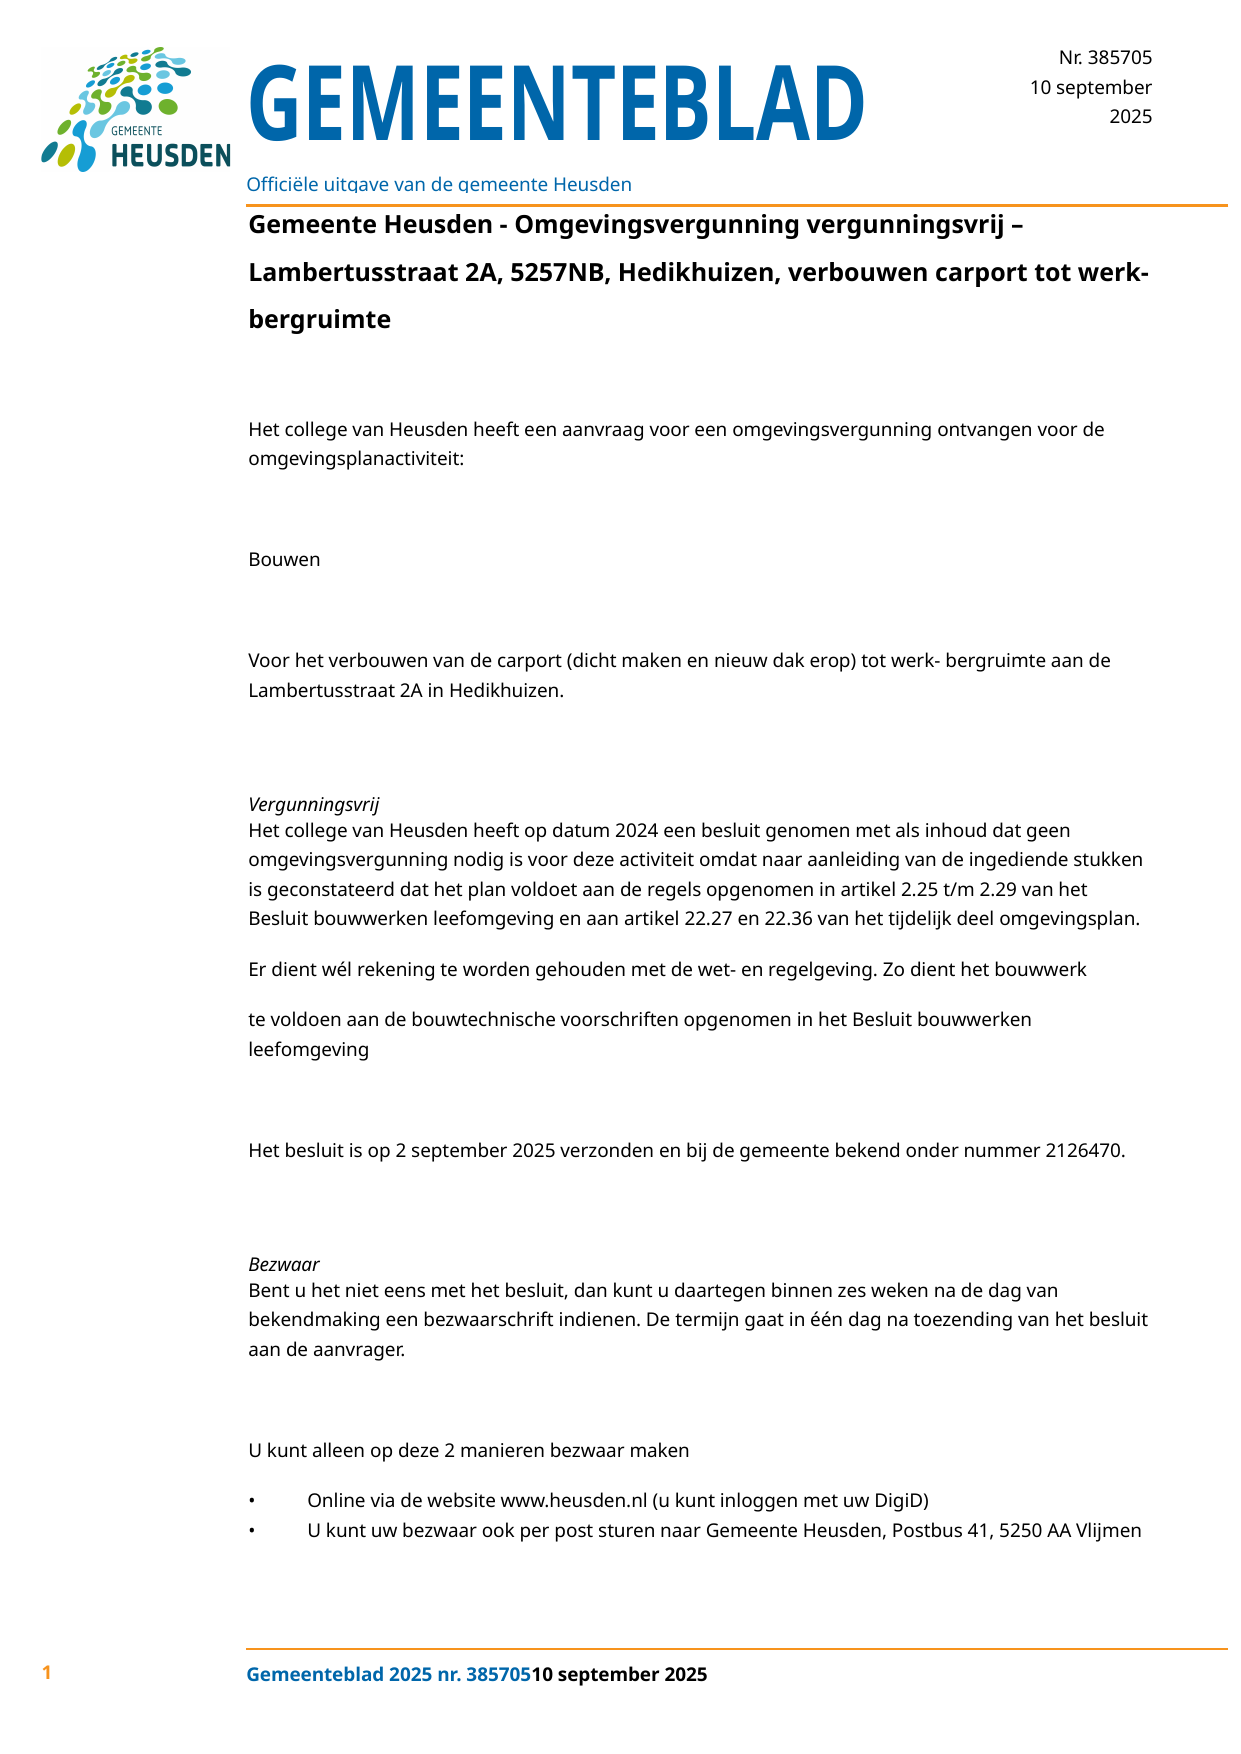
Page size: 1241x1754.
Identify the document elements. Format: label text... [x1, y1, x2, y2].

list Online via de website www.heusden.nl (u kunt inloggen met uw DigiD) [248, 1487, 1152, 1513]
text Er dient wél rekening te worden gehouden met de wet- en regelgeving. Zo dient het bouwwerk [248, 956, 1152, 982]
text U kunt alleen op deze 2 manieren bezwaar maken [248, 1437, 1152, 1463]
text Vergunningsvrij [248, 791, 1152, 817]
text Bent u het niet eens met het besluit, dan kunt u daartegen binnen zes weken na de dag van bekendmaking een bezwaarschrift indienen. De termijn gaat in één dag na toezending van het besluit aan de aanvrager. [248, 1277, 1152, 1362]
text Bezwaar [248, 1251, 1152, 1277]
text Het besluit is op 2 september 2025 verzonden en bij de gemeente bekend onder nummer 2126470. [248, 1137, 1152, 1163]
text Bouwen [248, 546, 1152, 572]
text Voor het verbouwen van de carport (dicht maken en nieuw dak erop) tot werk- bergruimte aan de Lambertusstraat 2A in Hedikhuizen. [248, 647, 1152, 702]
text Het college van Heusden heeft op datum 2024 een besluit genomen met als inhoud dat geen omgevingsvergunning nodig is voor deze activiteit omdat naar aanleiding van de ingediende stukken is geconstateerd dat het plan voldoet aan de regels opgenomen in artikel 2.25 t/m 2.29 van het Besluit bouwwerken leefomgeving en aan artikel 22.27 en 22.36 van het tijdelijk deel omgevingsplan. [248, 817, 1152, 931]
text Gemeente Heusden - Omgevingsvergunning vergunningsvrij – Lambertusstraat 2A, 5257NB, Hedikhuizen, verbouwen carport tot werk- bergruimte [248, 207, 1152, 336]
picture [41, 47, 231, 172]
list U kunt uw bezwaar ook per post sturen naar Gemeente Heusden, Postbus 41, 5250 AA Vlijmen [248, 1517, 1152, 1543]
text te voldoen aan de bouwtechnische voorschriften opgenomen in het Besluit bouwwerken leefomgeving [248, 1006, 1152, 1062]
text Het college van Heusden heeft een aanvraag voor een omgevingsvergunning ontvangen voor de omgevingsplanactiviteit: [248, 416, 1152, 471]
